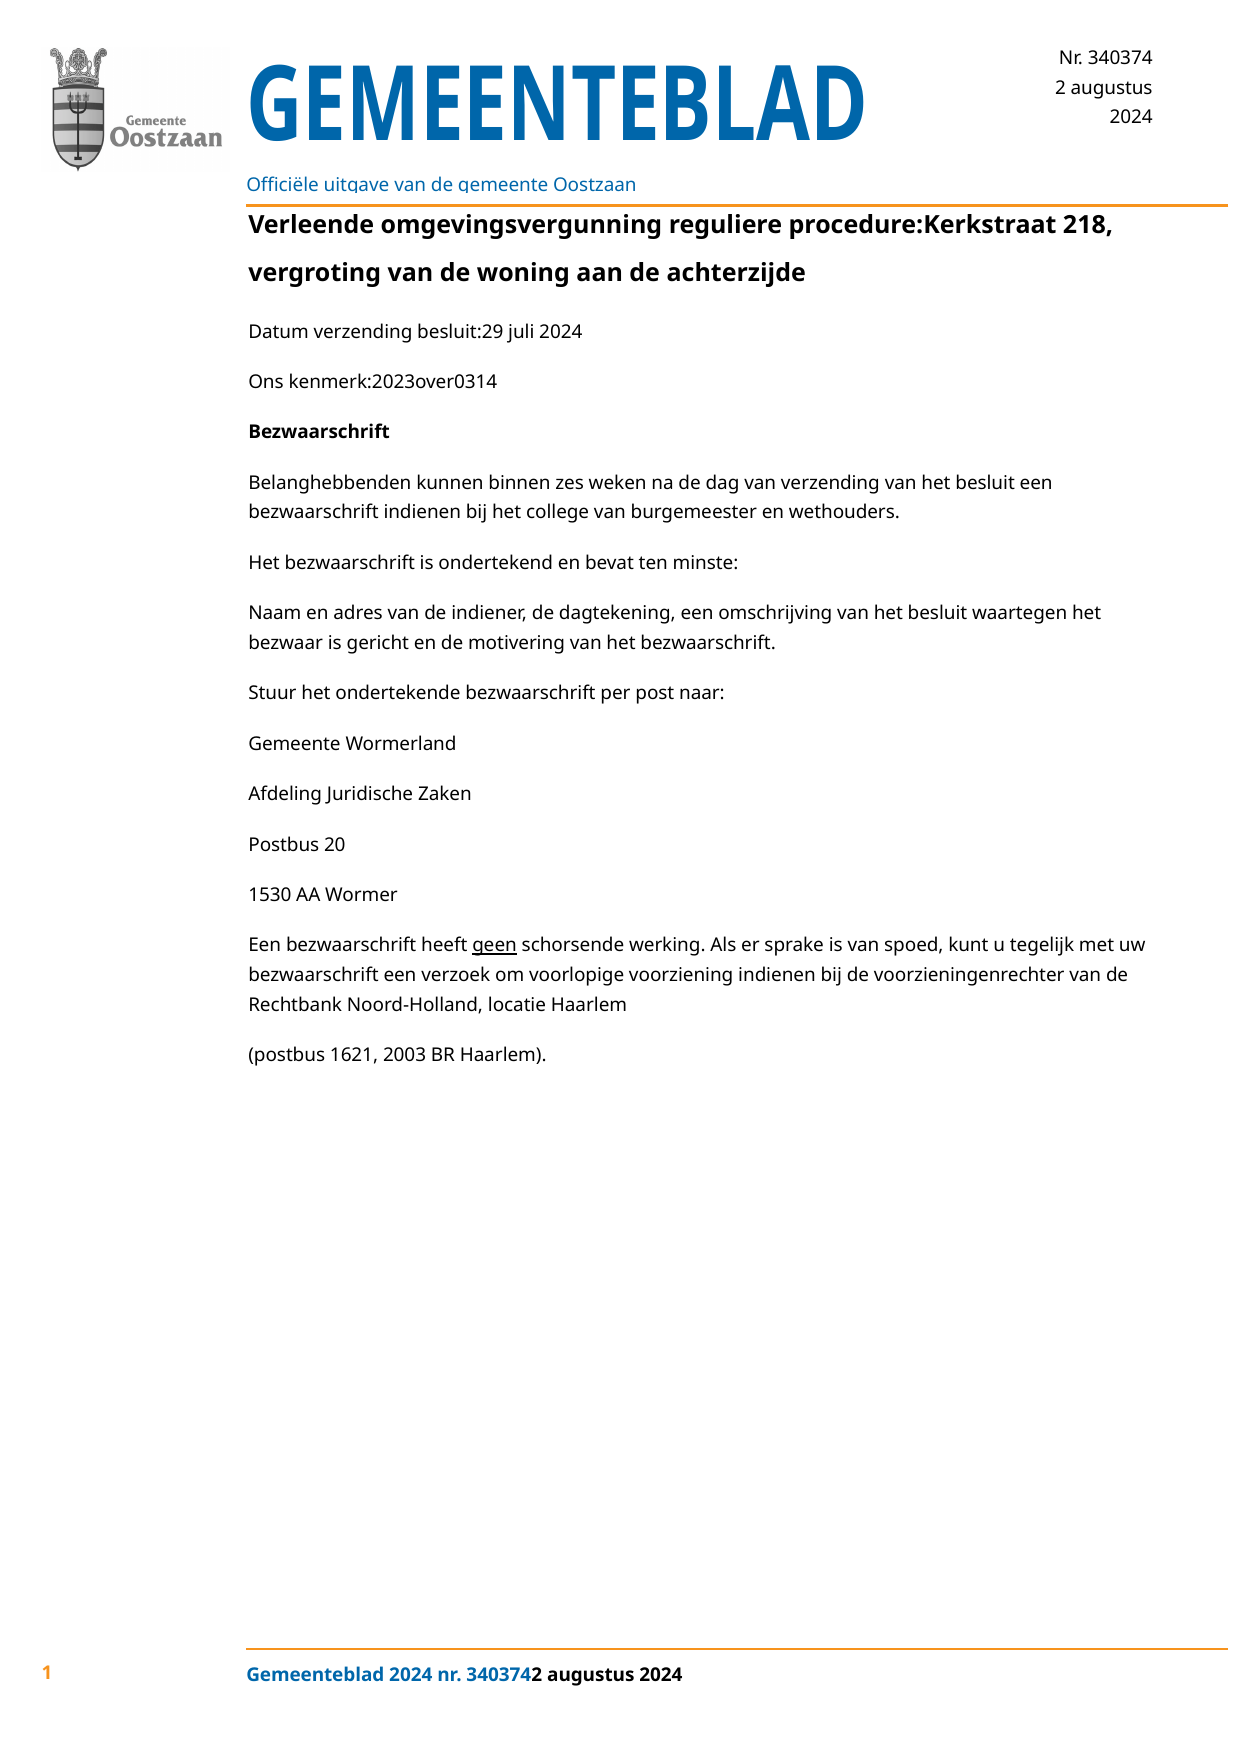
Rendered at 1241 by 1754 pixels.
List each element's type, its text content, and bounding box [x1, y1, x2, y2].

text (postbus 1621, 2003 BR Haarlem). [248, 1041, 1152, 1067]
text Verleende omgevingsvergunning reguliere procedure:Kerkstraat 218, vergroting van de woning aan de achterzijde [248, 207, 1152, 288]
picture [41, 47, 231, 172]
text 1530 AA Wormer [248, 881, 1152, 907]
text Bezwaarschrift [248, 419, 1152, 444]
text Gemeente Wormerland [248, 730, 1152, 756]
text Stuur het ondertekende bezwaarschrift per post naar: [248, 679, 1152, 705]
text Ons kenmerk:2023over0314 [248, 368, 1152, 394]
text Een bezwaarschrift heeft geen schorsende werking. Als er sprake is van spoed, kunt u tegelijk met uw bezwaarschrift een verzoek om voorlopige voorziening indienen bij de voorzieningenrechter van de Rechtbank Noord-Holland, locatie Haarlem [248, 932, 1152, 1017]
text Afdeling Juridische Zaken [248, 780, 1152, 806]
text Naam en adres van de indiener, de dagtekening, een omschrijving van het besluit waartegen het bezwaar is gericht en de motivering van het bezwaarschrift. [248, 599, 1152, 655]
text Belanghebbenden kunnen binnen zes weken na de dag van verzending van het besluit een bezwaarschrift indienen bij het college van burgemeester en wethouders. [248, 469, 1152, 524]
text Datum verzending besluit:29 juli 2024 [248, 318, 1152, 344]
text Postbus 20 [248, 831, 1152, 857]
text Het bezwaarschrift is ondertekend en bevat ten minste: [248, 549, 1152, 575]
